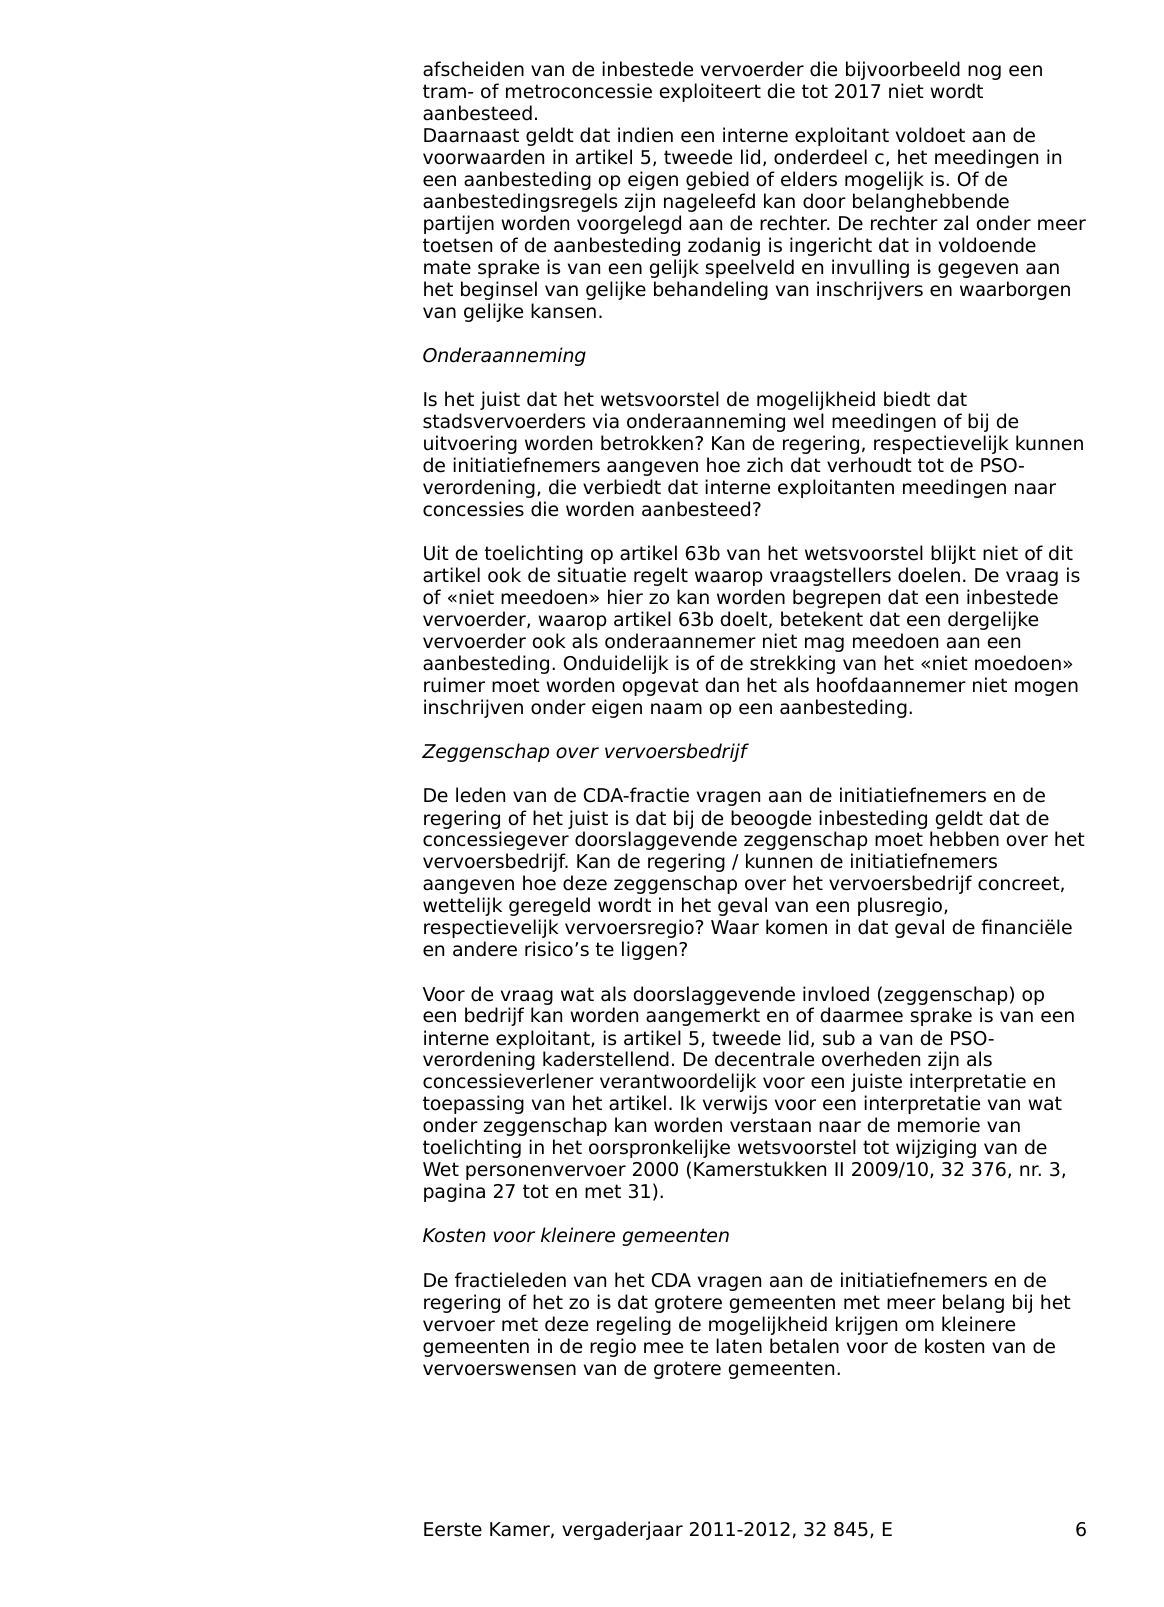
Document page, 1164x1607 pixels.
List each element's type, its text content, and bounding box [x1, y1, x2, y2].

text Is het juist dat het wetsvoorstel de mogelijkheid biedt dat stadsvervoerders via onderaanneming wel meedingen of bij de uitvoering worden betrokken? Kan de regering, respectievelijk kunnen de initiatiefnemers aangeven hoe zich dat verhoudt tot de PSO-verordening, die verbiedt dat interne exploitanten meedingen naar concessies die worden aanbesteed? [422, 389, 1087, 521]
text De fractieleden van het CDA vragen aan de initiatiefnemers en de regering of het zo is dat grotere gemeenten met meer belang bij het vervoer met deze regeling de mogelijkheid krijgen om kleinere gemeenten in de regio mee te laten betalen voor de kosten van de vervoerswensen van de grotere gemeenten. [422, 1269, 1087, 1379]
subtitle Onderaanneming [422, 345, 1087, 367]
text Daarnaast geldt dat indien een interne exploitant voldoet aan de voorwaarden in artikel 5, tweede lid, onderdeel c, het meedingen in een aanbesteding op eigen gebied of elders mogelijk is. Of de aanbestedingsregels zijn nageleefd kan door belanghebbende partijen worden voorgelegd aan de rechter. De rechter zal onder meer toetsen of de aanbesteding zodanig is ingericht dat in voldoende mate sprake is van een gelijk speelveld en invulling is gegeven aan het beginsel van gelijke behandeling van inschrijvers en waarborgen van gelijke kansen. [422, 125, 1087, 323]
text Voor de vraag wat als doorslaggevende invloed (zeggenschap) op een bedrijf kan worden aangemerkt en of daarmee sprake is van een interne exploitant, is artikel 5, tweede lid, sub a van de PSO-verordening kaderstellend. De decentrale overheden zijn als concessieverlener verantwoordelijk voor een juiste interpretatie en toepassing van het artikel. Ik verwijs voor een interpretatie van wat onder zeggenschap kan worden verstaan naar de memorie van toelichting in het oorspronkelijke wetsvoorstel tot wijziging van de Wet personenvervoer 2000 (Kamerstukken II 2009/10, 32 376, nr. 3, pagina 27 tot en met 31). [422, 983, 1087, 1203]
text afscheiden van de inbestede vervoerder die bijvoorbeeld nog een tram- of metroconcessie exploiteert die tot 2017 niet wordt aanbesteed. [422, 59, 1087, 125]
text De leden van de CDA-fractie vragen aan de initiatiefnemers en de regering of het juist is dat bij de beoogde inbesteding geldt dat de concessiegever doorslaggevende zeggenschap moet hebben over het vervoersbedrijf. Kan de regering / kunnen de initiatiefnemers aangeven hoe deze zeggenschap over het vervoersbedrijf concreet, wettelijk geregeld wordt in het geval van een plusregio, respectievelijk vervoersregio? Waar komen in dat geval de financiële en andere risico’s te liggen? [422, 785, 1087, 961]
text Uit de toelichting op artikel 63b van het wetsvoorstel blijkt niet of dit artikel ook de situatie regelt waarop vraagstellers doelen. De vraag is of «niet meedoen» hier zo kan worden begrepen dat een inbestede vervoerder, waarop artikel 63b doelt, betekent dat een dergelijke vervoerder ook als onderaannemer niet mag meedoen aan een aanbesteding. Onduidelijk is of de strekking van het «niet moedoen» ruimer moet worden opgevat dan het als hoofdaannemer niet mogen inschrijven onder eigen naam op een aanbesteding. [422, 543, 1087, 719]
subtitle Zeggenschap over vervoersbedrijf [422, 741, 1087, 763]
subtitle Kosten voor kleinere gemeenten [422, 1225, 1087, 1247]
